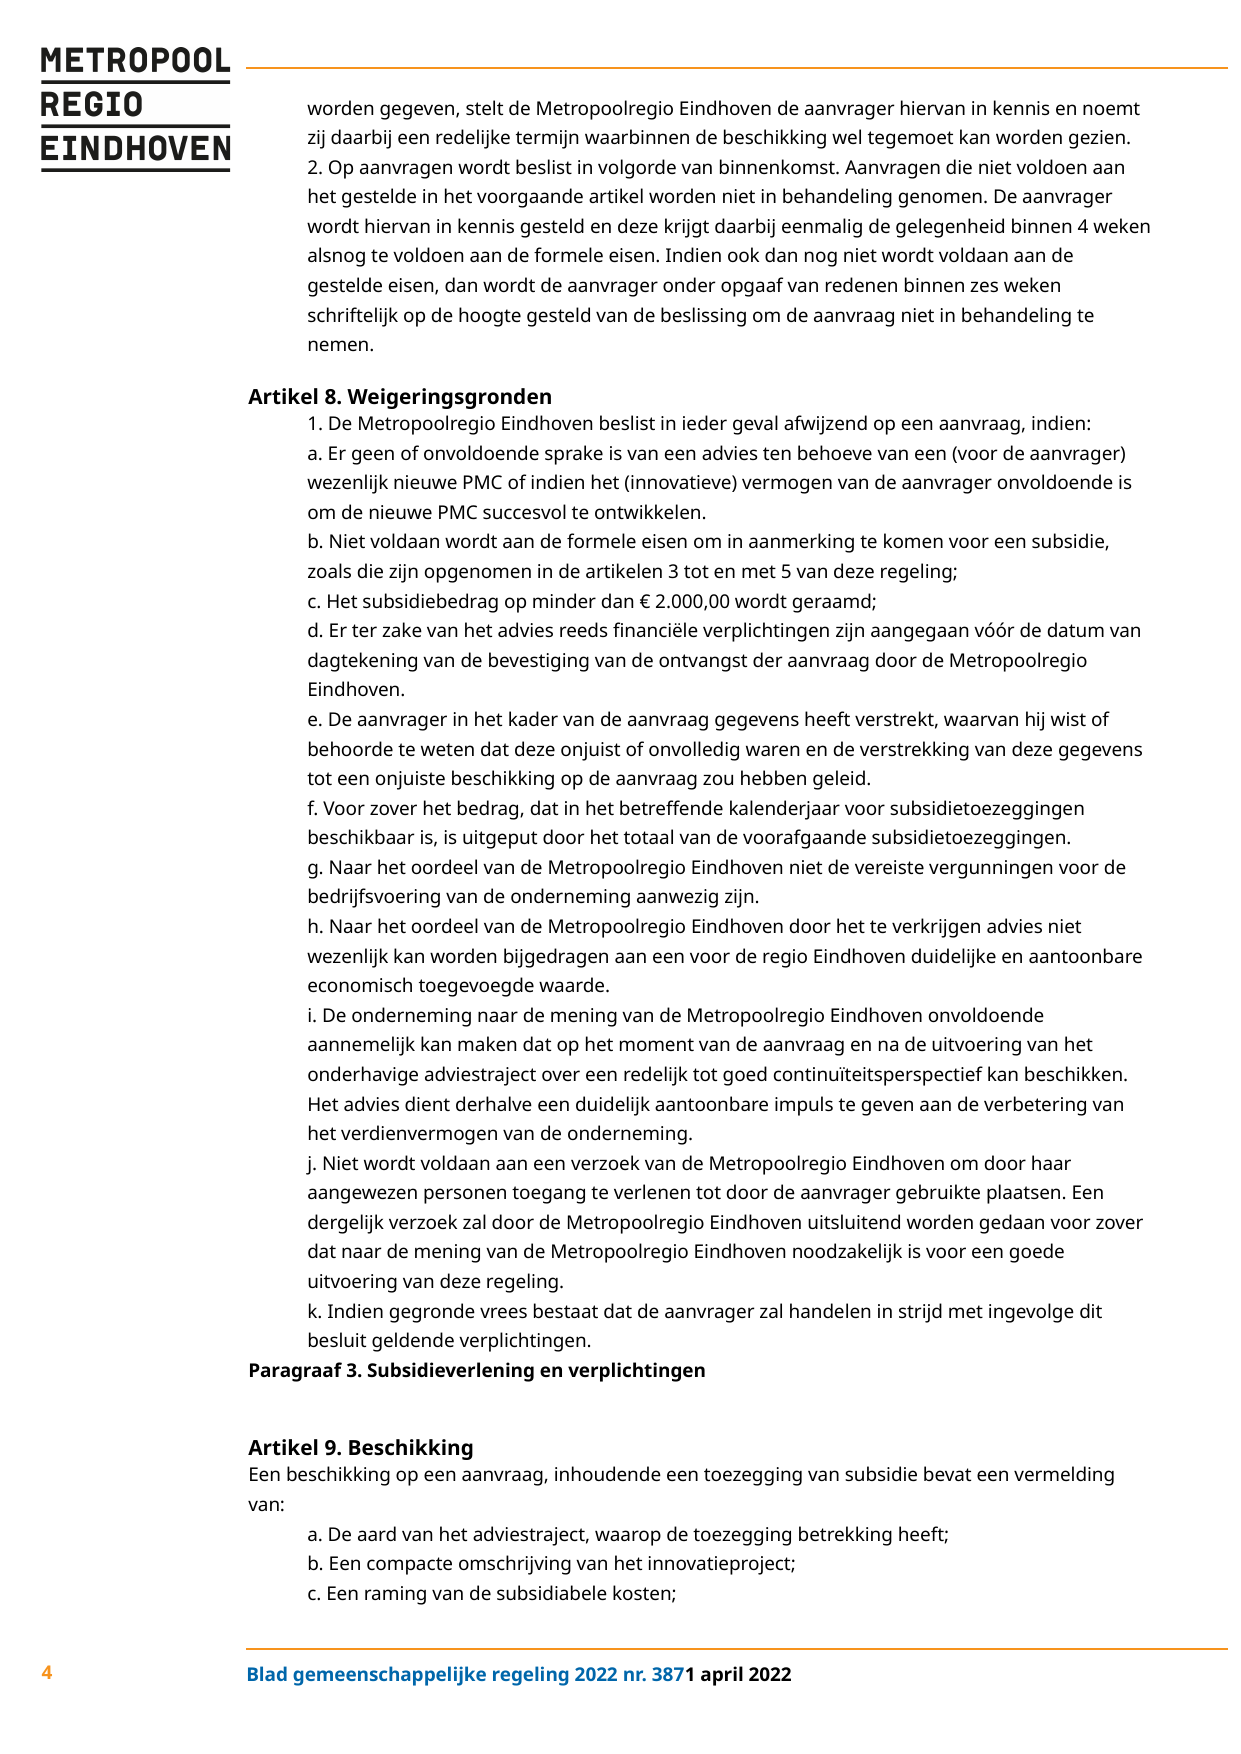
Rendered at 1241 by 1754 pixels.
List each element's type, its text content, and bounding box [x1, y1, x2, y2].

text Artikel 9. Beschikking [248, 1433, 1152, 1462]
list c. Het subsidiebedrag op minder dan € 2.000,00 wordt geraamd; [248, 588, 1152, 613]
list a. De aard van het adviestraject, waarop de toezegging betrekking heeft; [248, 1521, 1152, 1546]
list j. Niet wordt voldaan aan een verzoek van de Metropoolregio Eindhoven om door haar aangewezen personen toegang te verlenen tot door de aanvrager gebruikte plaatsen. Een dergelijk verzoek zal door de Metropoolregio Eindhoven uitsluitend worden gedaan voor zover dat naar de mening van de Metropoolregio Eindhoven noodzakelijk is voor een goede uitvoering van deze regeling. [248, 1150, 1152, 1294]
list h. Naar het oordeel van de Metropoolregio Eindhoven door het te verkrijgen advies niet wezenlijk kan worden bijgedragen aan een voor de regio Eindhoven duidelijke en aantoonbare economisch toegevoegde waarde. [248, 913, 1152, 998]
list a. Er geen of onvoldoende sprake is van een advies ten behoeve van een (voor de aanvrager) wezenlijk nieuwe PMC of indien het (innovatieve) vermogen van de aanvrager onvoldoende is om de nieuwe PMC succesvol te ontwikkelen. [248, 440, 1152, 525]
list d. Er ter zake van het advies reeds financiële verplichtingen zijn aangegaan vóór de datum van dagtekening van de bevestiging van de ontvangst der aanvraag door de Metropoolregio Eindhoven. [248, 617, 1152, 702]
list 1. De Metropoolregio Eindhoven beslist in ieder geval afwijzend op een aanvraag, indien: [248, 410, 1152, 436]
list f. Voor zover het bedrag, dat in het betreffende kalenderjaar voor subsidietoezeggingen beschikbaar is, is uitgeput door het totaal van de voorafgaande subsidietoezeggingen. [248, 795, 1152, 850]
list 2. Op aanvragen wordt beslist in volgorde van binnenkomst. Aanvragen die niet voldoen aan het gestelde in het voorgaande artikel worden niet in behandeling genomen. De aanvrager wordt hiervan in kennis gesteld en deze krijgt daarbij eenmalig de gelegenheid binnen 4 weken alsnog te voldoen aan de formele eisen. Indien ook dan nog niet wordt voldaan aan de gestelde eisen, dan wordt de aanvrager onder opgaaf van redenen binnen zes weken schriftelijk op de hoogte gesteld van de beslissing om de aanvraag niet in behandeling te nemen. [248, 154, 1152, 357]
picture [41, 47, 231, 172]
list b. Een compacte omschrijving van het innovatieproject; [248, 1550, 1152, 1576]
list worden gegeven, stelt de Metropoolregio Eindhoven de aanvrager hiervan in kennis en noemt zij daarbij een redelijke termijn waarbinnen de beschikking wel tegemoet kan worden gezien. [248, 95, 1152, 150]
text Een beschikking op een aanvraag, inhoudende een toezegging van subsidie bevat een vermelding van: [248, 1462, 1152, 1517]
list k. Indien gegronde vrees bestaat dat de aanvrager zal handelen in strijd met ingevolge dit besluit geldende verplichtingen. [248, 1298, 1152, 1353]
list e. De aanvrager in het kader van de aanvraag gegevens heeft verstrekt, waarvan hij wist of behoorde te weten dat deze onjuist of onvolledig waren en de verstrekking van deze gegevens tot een onjuiste beschikking op de aanvraag zou hebben geleid. [248, 706, 1152, 791]
list g. Naar het oordeel van de Metropoolregio Eindhoven niet de vereiste vergunningen voor de bedrijfsvoering van de onderneming aanwezig zijn. [248, 854, 1152, 909]
list c. Een raming van de subsidiabele kosten; [248, 1580, 1152, 1606]
list i. De onderneming naar de mening van de Metropoolregio Eindhoven onvoldoende aannemelijk kan maken dat op het moment van de aanvraag en na de uitvoering van het onderhavige adviestraject over een redelijk tot goed continuïteitsperspectief kan beschikken. Het advies dient derhalve een duidelijk aantoonbare impuls te geven aan de verbetering van het verdienvermogen van de onderneming. [248, 1002, 1152, 1146]
text Artikel 8. Weigeringsgronden [248, 382, 1152, 410]
list b. Niet voldaan wordt aan de formele eisen om in aanmerking te komen voor een subsidie, zoals die zijn opgenomen in de artikelen 3 tot en met 5 van deze regeling; [248, 529, 1152, 584]
text Paragraaf 3. Subsidieverlening en verplichtingen [248, 1357, 1152, 1383]
